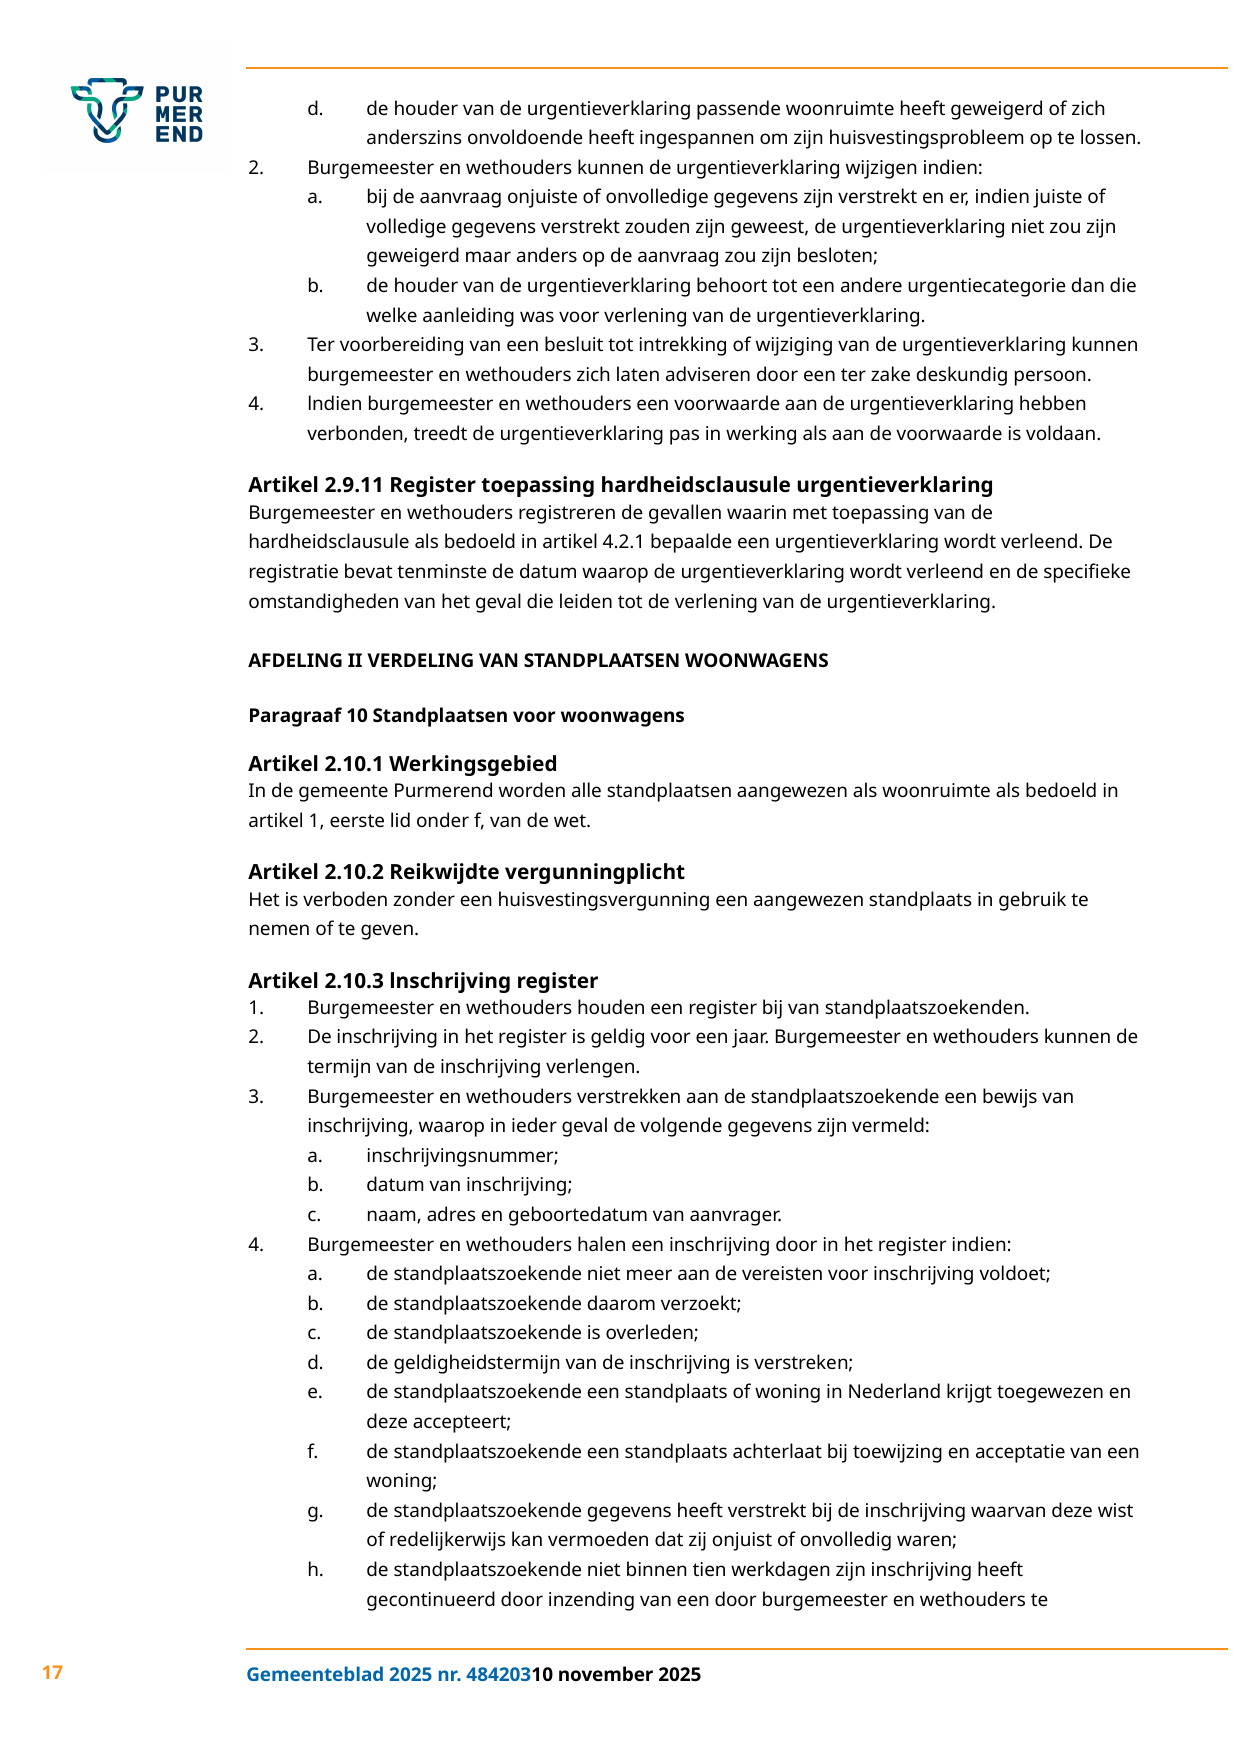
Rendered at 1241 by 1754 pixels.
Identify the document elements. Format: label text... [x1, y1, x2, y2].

list de standplaatszoekende een standplaats achterlaat bij toewijzing en acceptatie van een woning; [307, 1438, 1152, 1493]
list inschrijvingsnummer; [307, 1142, 1152, 1168]
text Het is verboden zonder een huisvestingsvergunning een aangewezen standplaats in gebruik te nemen of te geven. [248, 886, 1152, 941]
list bij de aanvraag onjuiste of onvolledige gegevens zijn verstrekt en er, indien juiste of volledige gegevens verstrekt zouden zijn geweest, de urgentieverklaring niet zou zijn geweigerd maar anders op de aanvraag zou zijn besloten; [307, 183, 1152, 268]
text Artikel 2.9.11 Register toepassing hardheidsclausule urgentieverklaring [248, 471, 1152, 499]
list Burgemeester en wethouders halen een inschrijving door in het register indien: [248, 1231, 1152, 1257]
picture [41, 47, 231, 172]
list de standplaatszoekende is overleden; [307, 1319, 1152, 1345]
list de standplaatszoekende daarom verzoekt; [307, 1290, 1152, 1316]
text Artikel 2.10.1 Werkingsgebied [248, 749, 1152, 777]
list datum van inschrijving; [307, 1172, 1152, 1197]
text In de gemeente Purmerend worden alle standplaatsen aangewezen als woonruimte als bedoeld in artikel 1, eerste lid onder f, van de wet. [248, 777, 1152, 833]
list lndien burgemeester en wethouders een voorwaarde aan de urgentieverklaring hebben verbonden, treedt de urgentieverklaring pas in werking als aan de voorwaarde is voldaan. [248, 391, 1152, 446]
text Paragraaf 10 Standplaatsen voor woonwagens [248, 702, 1152, 728]
list Burgemeester en wethouders houden een register bij van standplaatszoekenden. [248, 994, 1152, 1020]
list naam, adres en geboortedatum van aanvrager. [307, 1201, 1152, 1227]
text Artikel 2.10.2 Reikwijdte vergunningplicht [248, 857, 1152, 886]
text Artikel 2.10.3 lnschrijving register [248, 966, 1152, 994]
list de standplaatszoekende niet meer aan de vereisten voor inschrijving voldoet; [307, 1260, 1152, 1286]
list de standplaatszoekende gegevens heeft verstrekt bij de inschrijving waarvan deze wist of redelijkerwijs kan vermoeden dat zij onjuist of onvolledig waren; [307, 1497, 1152, 1552]
list Ter voorbereiding van een besluit tot intrekking of wijziging van de urgentieverklaring kunnen burgemeester en wethouders zich laten adviseren door een ter zake deskundig persoon. [248, 331, 1152, 387]
text AFDELING II VERDELING VAN STANDPLAATSEN WOONWAGENS [248, 647, 1152, 673]
list de standplaatszoekende een standplaats of woning in Nederland krijgt toegewezen en deze accepteert; [307, 1379, 1152, 1434]
list De inschrijving in het register is geldig voor een jaar. Burgemeester en wethouders kunnen de termijn van de inschrijving verlengen. [248, 1024, 1152, 1079]
list Burgemeester en wethouders verstrekken aan de standplaatszoekende een bewijs van inschrijving, waarop in ieder geval de volgende gegevens zijn vermeld: [248, 1083, 1152, 1138]
text Burgemeester en wethouders registreren de gevallen waarin met toepassing van de hardheidsclausule als bedoeld in artikel 4.2.1 bepaalde een urgentieverklaring wordt verleend. De registratie bevat tenminste de datum waarop de urgentieverklaring wordt verleend en de specifieke omstandigheden van het geval die leiden tot de verlening van de urgentieverklaring. [248, 499, 1152, 613]
list de houder van de urgentieverklaring passende woonruimte heeft geweigerd of zich anderszins onvoldoende heeft ingespannen om zijn huisvestingsprobleem op te lossen. [307, 95, 1152, 150]
list Burgemeester en wethouders kunnen de urgentieverklaring wijzigen indien: [248, 154, 1152, 180]
list de geldigheidstermijn van de inschrijving is verstreken; [307, 1349, 1152, 1375]
list de standplaatszoekende niet binnen tien werkdagen zijn inschrijving heeft gecontinueerd door inzending van een door burgemeester en wethouders te [307, 1556, 1152, 1612]
list de houder van de urgentieverklaring behoort tot een andere urgentiecategorie dan die welke aanleiding was voor verlening van de urgentieverklaring. [307, 272, 1152, 328]
